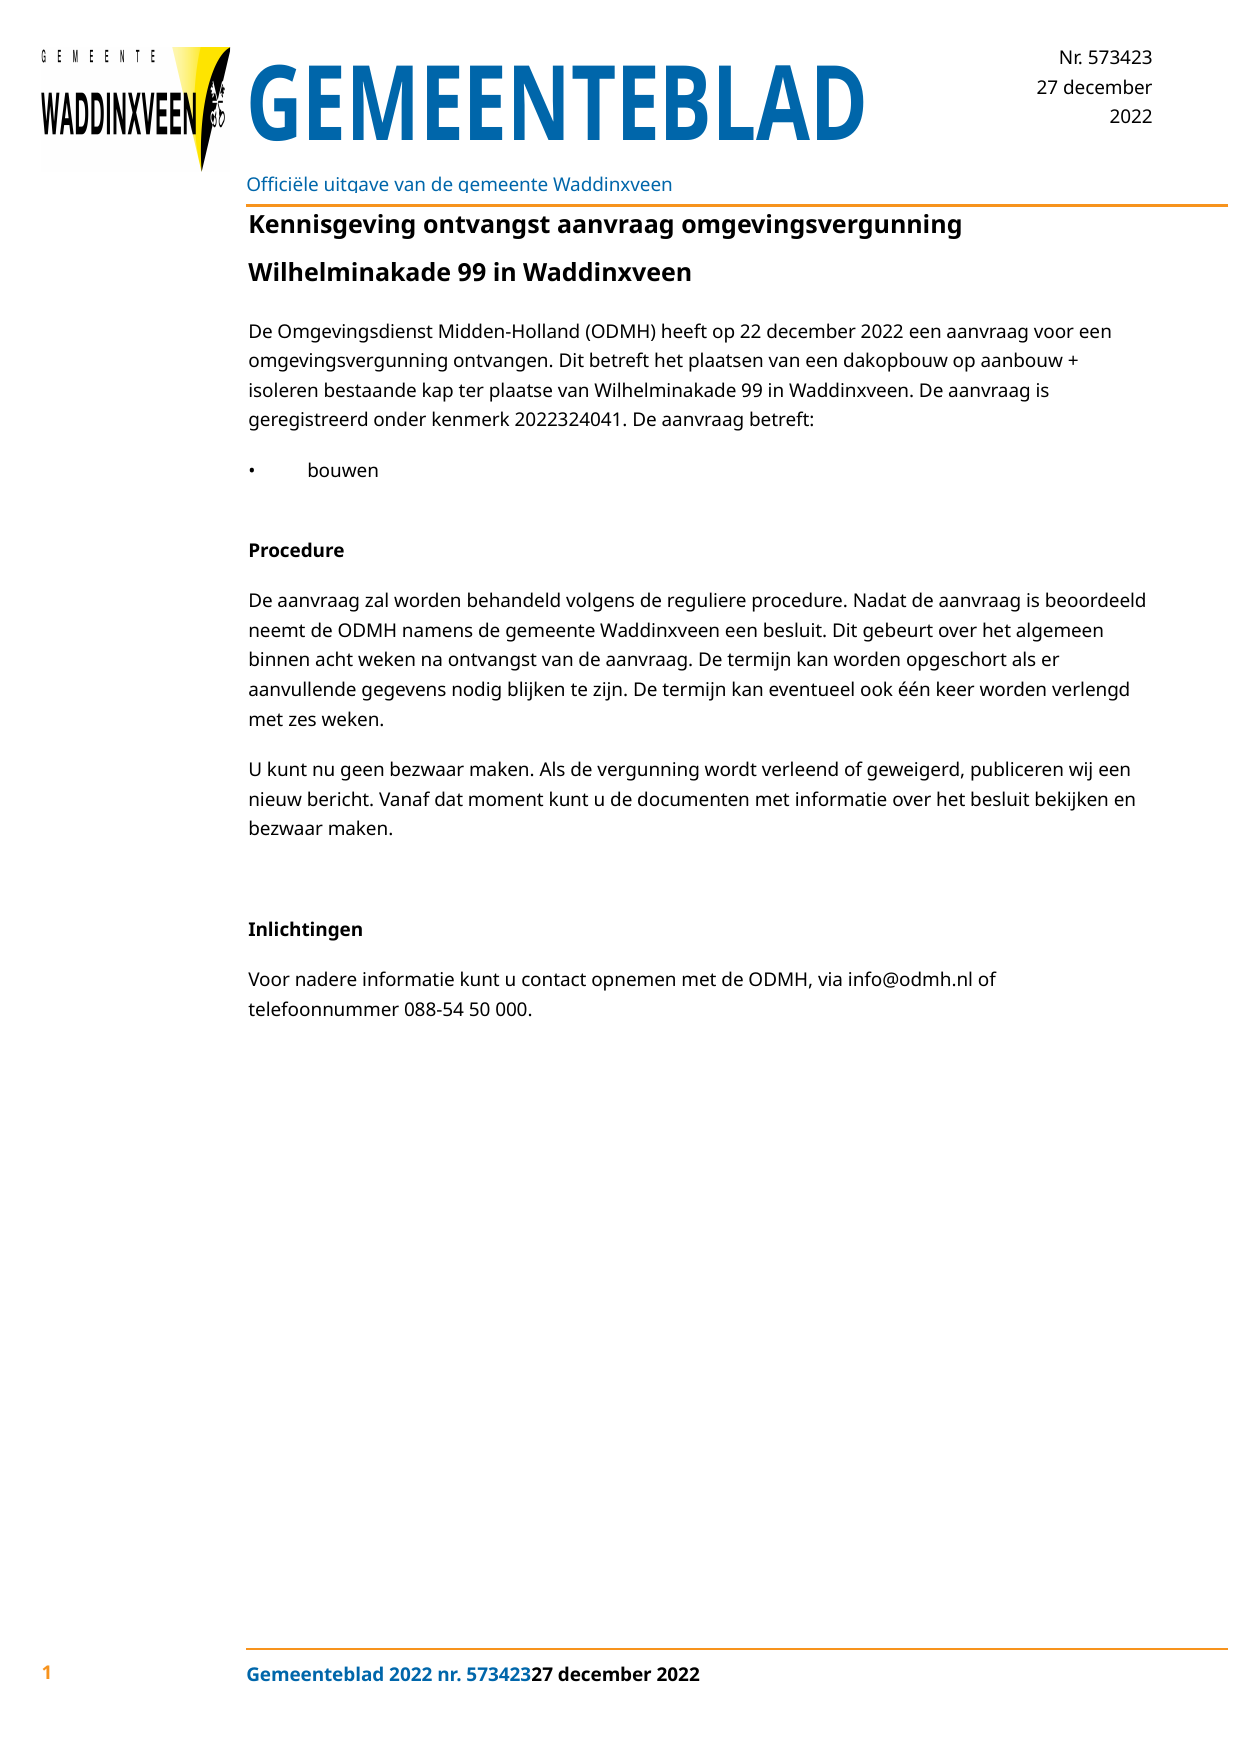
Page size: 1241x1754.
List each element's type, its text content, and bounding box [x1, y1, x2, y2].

picture [41, 47, 231, 172]
text De aanvraag zal worden behandeld volgens de reguliere procedure. Nadat de aanvraag is beoordeeld neemt de ODMH namens de gemeente Waddinxveen een besluit. Dit gebeurt over het algemeen binnen acht weken na ontvangst van de aanvraag. De termijn kan worden opgeschort als er aanvullende gegevens nodig blijken te zijn. De termijn kan eventueel ook één keer worden verlengd met zes weken. [248, 587, 1152, 732]
text U kunt nu geen bezwaar maken. Als de vergunning wordt verleend of geweigerd, publiceren wij een nieuw bericht. Vanaf dat moment kunt u de documenten met informatie over het besluit bekijken en bezwaar maken. [248, 756, 1152, 841]
text Kennisgeving ontvangst aanvraag omgevingsvergunning Wilhelminakade 99 in Waddinxveen [248, 207, 1152, 288]
text De Omgevingsdienst Midden-Holland (ODMH) heeft op 22 december 2022 een aanvraag voor een omgevingsvergunning ontvangen. Dit betreft het plaatsen van een dakopbouw op aanbouw + isoleren bestaande kap ter plaatse van Wilhelminakade 99 in Waddinxveen. De aanvraag is geregistreerd onder kenmerk 2022324041. De aanvraag betreft: [248, 318, 1152, 432]
text Procedure [248, 537, 1152, 563]
text Inlichtingen [248, 916, 1152, 942]
text Voor nadere informatie kunt u contact opnemen met de ODMH, via info@odmh.nl of telefoonnummer 088-54 50 000. [248, 967, 1152, 1022]
list bouwen [248, 457, 1152, 483]
